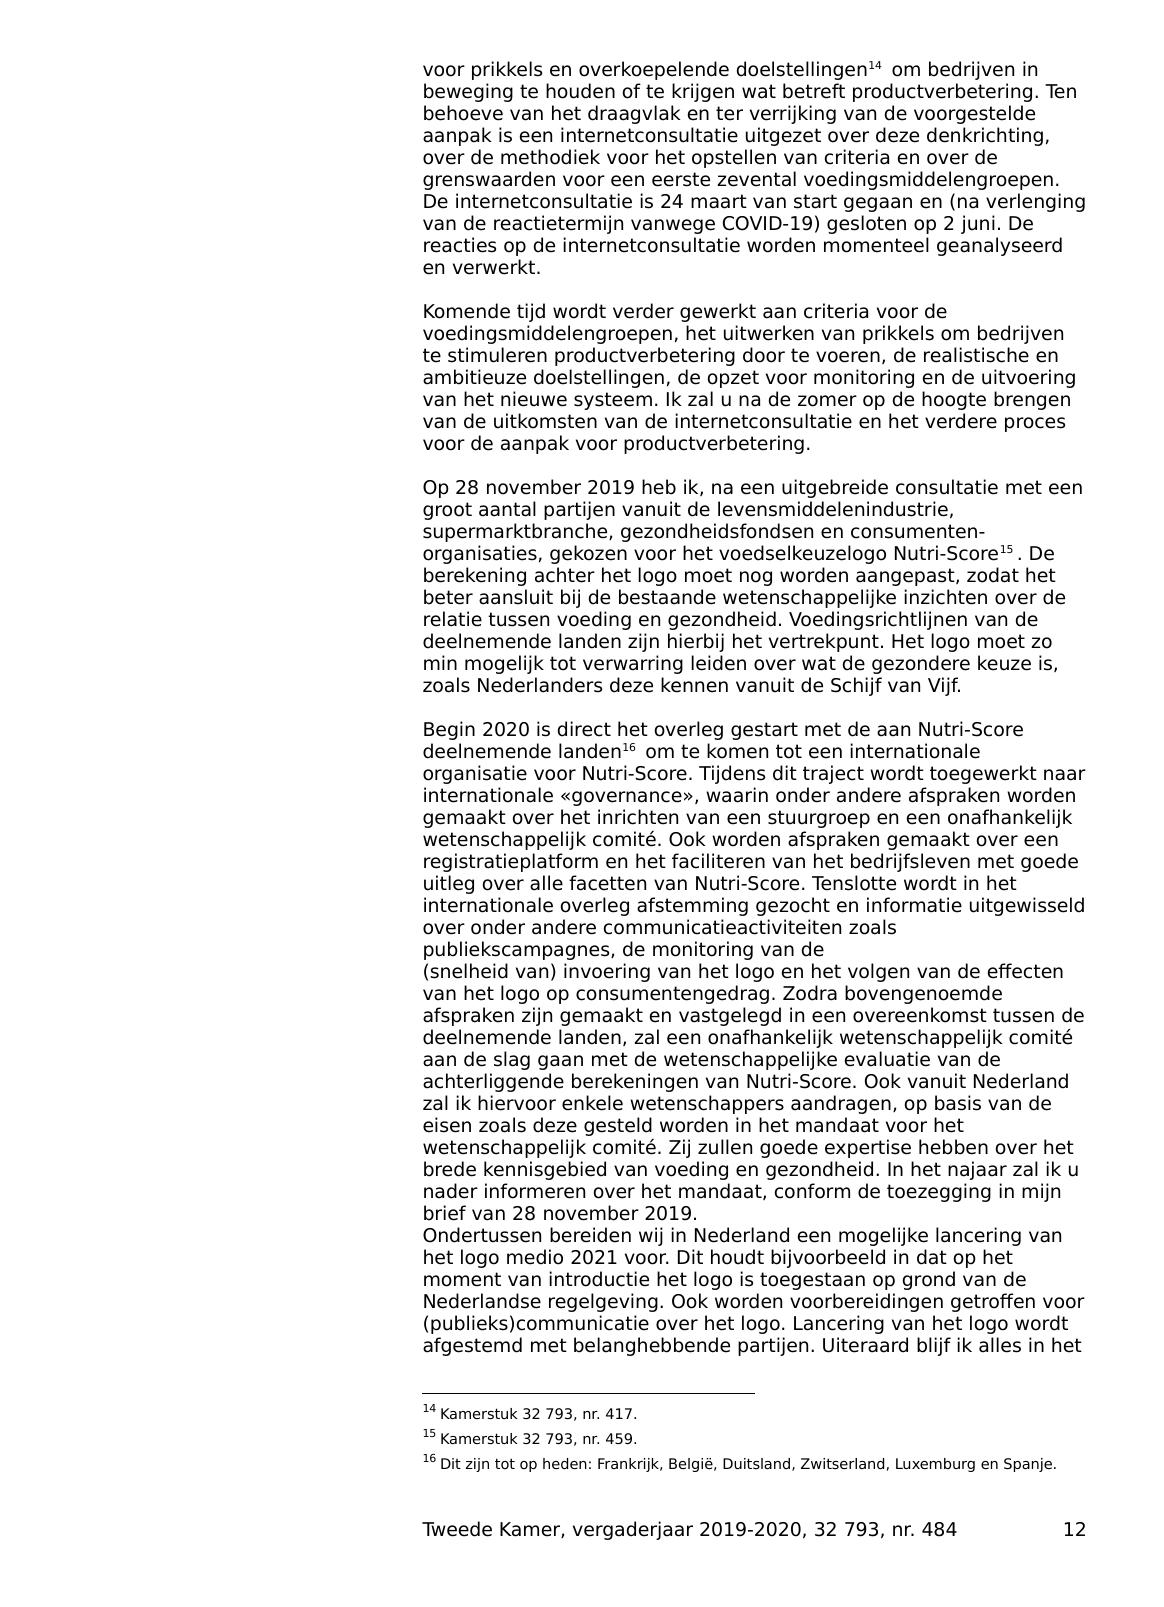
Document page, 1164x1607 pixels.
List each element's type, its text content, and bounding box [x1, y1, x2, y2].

text (snelheid van) invoering van het logo en het volgen van de effecten van het logo op consumentengedrag. Zodra bovengenoemde afspraken zijn gemaakt en vastgelegd in een overeenkomst tussen de deelnemende landen, zal een onafhankelijk wetenschappelijk comité aan de slag gaan met de wetenschappelijke evaluatie van de achterliggende berekeningen van Nutri-Score. Ook vanuit Nederland zal ik hiervoor enkele wetenschappers aandragen, op basis van de eisen zoals deze gesteld worden in het mandaat voor het wetenschappelijk comité. Zij zullen goede expertise hebben over het brede kennisgebied van voeding en gezondheid. In het najaar zal ik u nader informeren over het mandaat, conform de toezegging in mijn brief van 28 november 2019. [422, 961, 1087, 1224]
text Komende tijd wordt verder gewerkt aan criteria voor de voedingsmiddelengroepen, het uitwerken van prikkels om bedrijven te stimuleren productverbetering door te voeren, de realistische en ambitieuze doelstellingen, de opzet voor monitoring en de uitvoering van het nieuwe systeem. Ik zal u na de zomer op de hoogte brengen van de uitkomsten van de internetconsultatie en het verdere proces voor de aanpak voor productverbetering. [422, 301, 1087, 455]
text Begin 2020 is direct het overleg gestart met de aan Nutri-Score deelnemende landen om te komen tot een internationale organisatie voor Nutri-Score. Tijdens dit traject wordt toegewerkt naar internationale «governance», waarin onder andere afspraken worden gemaakt over het inrichten van een stuurgroep en een onafhankelijk wetenschappelijk comité. Ook worden afspraken gemaakt over een registratieplatform en het faciliteren van het bedrijfsleven met goede uitleg over alle facetten van Nutri-Score. Tenslotte wordt in het internationale overleg afstemming gezocht en informatie uitgewisseld over onder andere communicatieactiviteiten zoals publiekscampagnes, de monitoring van de [422, 719, 1087, 961]
text Dit zijn tot op heden: Frankrijk, België, Duitsland, Zwitserland, Luxemburg en Spanje. [422, 1452, 1087, 1474]
text Kamerstuk 32 793, nr. 459. [422, 1427, 1087, 1449]
text Op 28 november 2019 heb ik, na een uitgebreide consultatie met een groot aantal partijen vanuit de levensmiddelenindustrie, supermarktbranche, gezondheidsfondsen en consumenten- organisaties, gekozen voor het voedselkeuzelogo Nutri-Score. De berekening achter het logo moet nog worden aangepast, zodat het beter aansluit bij de bestaande wetenschappelijke inzichten over de relatie tussen voeding en gezondheid. Voedingsrichtlijnen van de deelnemende landen zijn hierbij het vertrekpunt. Het logo moet zo min mogelijk tot verwarring leiden over wat de gezondere keuze is, zoals Nederlanders deze kennen vanuit de Schijf van Vijf. [422, 477, 1087, 697]
text Kamerstuk 32 793, nr. 417. [422, 1402, 1087, 1424]
text voor prikkels en overkoepelende doelstellingen om bedrijven in beweging te houden of te krijgen wat betreft productverbetering. Ten behoeve van het draagvlak en ter verrijking van de voorgestelde aanpak is een internetconsultatie uitgezet over deze denkrichting, over de methodiek voor het opstellen van criteria en over de grenswaarden voor een eerste zevental voedingsmiddelengroepen. De internetconsultatie is 24 maart van start gegaan en (na verlenging van de reactietermijn vanwege COVID-19) gesloten op 2 juni. De reacties op de internetconsultatie worden momenteel geanalyseerd en verwerkt. [422, 59, 1087, 279]
text Ondertussen bereiden wij in Nederland een mogelijke lancering van het logo medio 2021 voor. Dit houdt bijvoorbeeld in dat op het moment van introductie het logo is toegestaan op grond van de Nederlandse regelgeving. Ook worden voorbereidingen getroffen voor (publieks)communicatie over het logo. Lancering van het logo wordt afgestemd met belanghebbende partijen. Uiteraard blijf ik alles in het [422, 1224, 1087, 1356]
